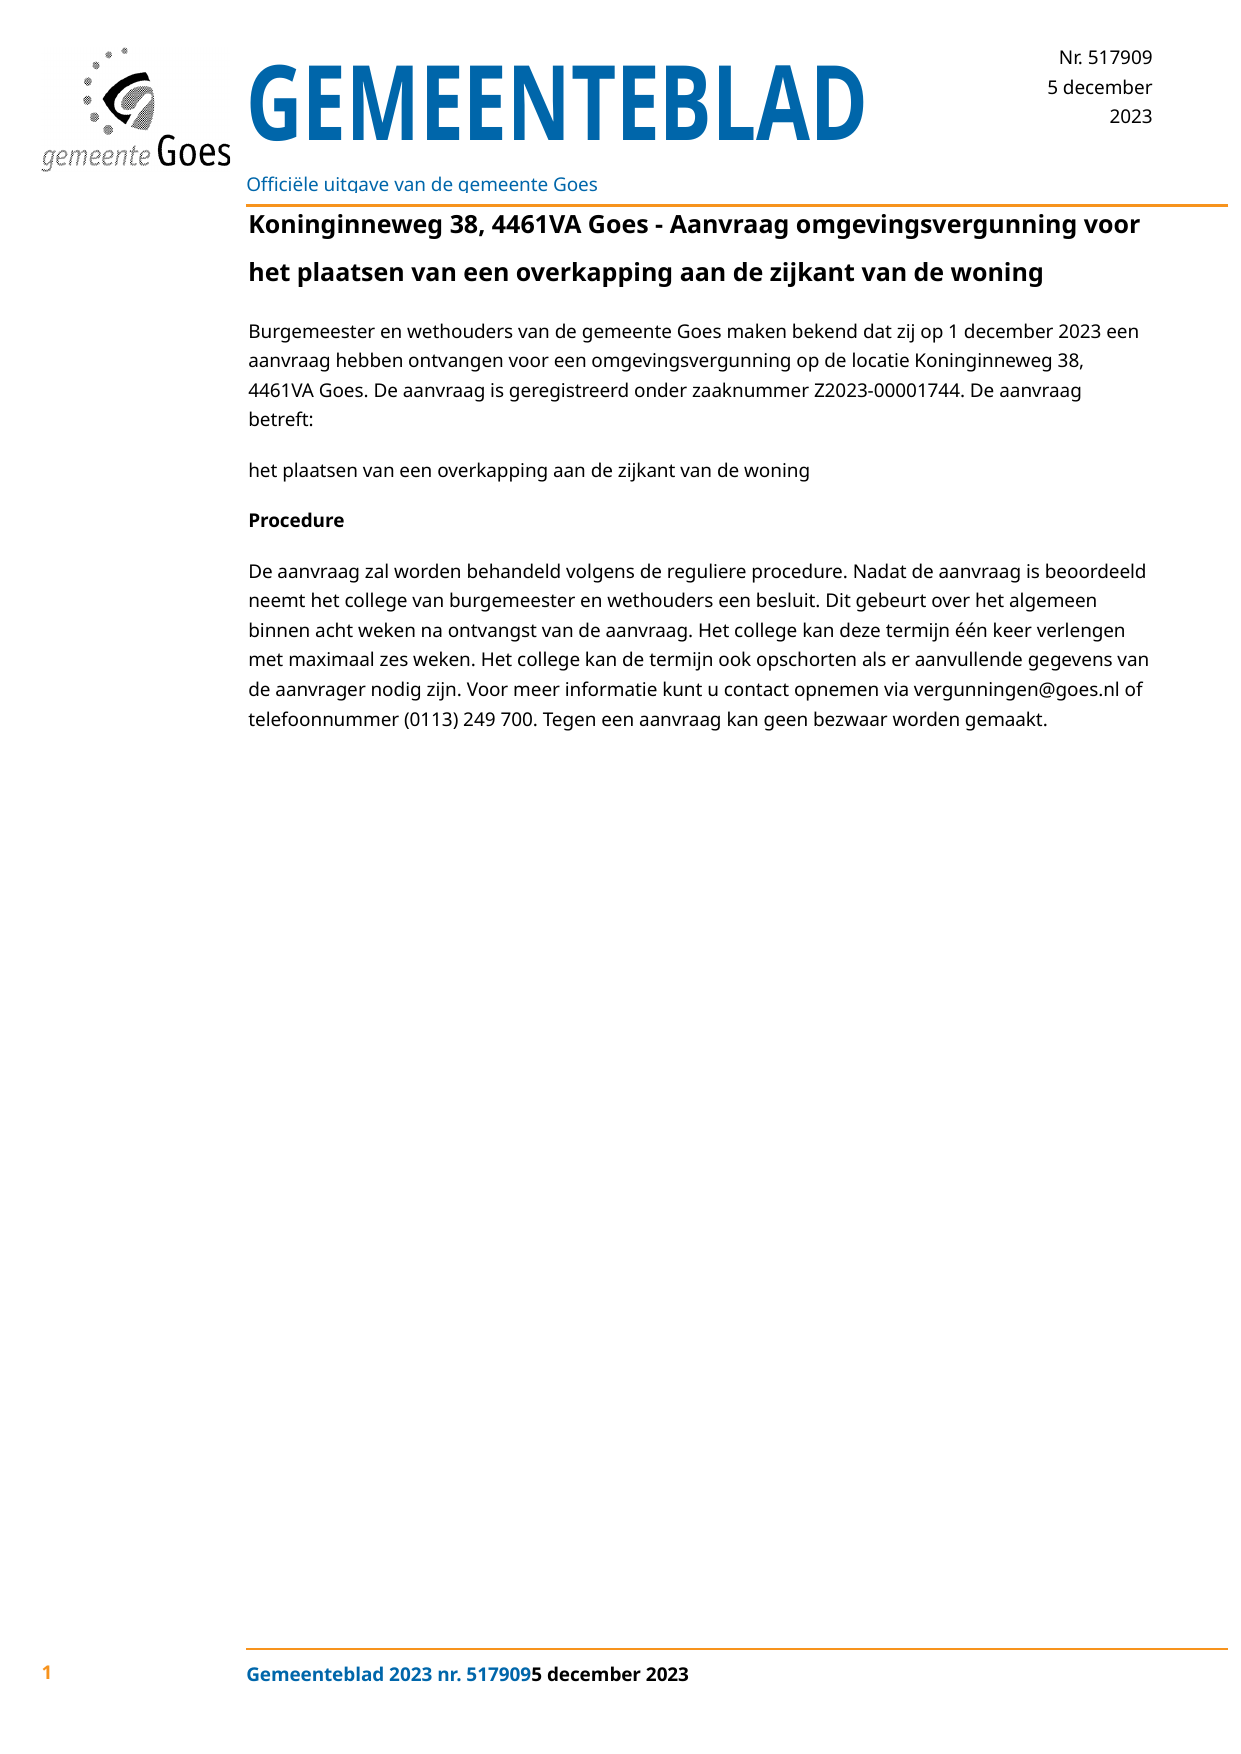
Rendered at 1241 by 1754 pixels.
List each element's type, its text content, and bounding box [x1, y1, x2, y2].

text De aanvraag zal worden behandeld volgens de reguliere procedure. Nadat de aanvraag is beoordeeld neemt het college van burgemeester en wethouders een besluit. Dit gebeurt over het algemeen binnen acht weken na ontvangst van de aanvraag. Het college kan deze termijn één keer verlengen met maximaal zes weken. Het college kan de termijn ook opschorten als er aanvullende gegevens van de aanvrager nodig zijn. Voor meer informatie kunt u contact opnemen via vergunningen@goes.nl of telefoonnummer (0113) 249 700. Tegen een aanvraag kan geen bezwaar worden gemaakt. [248, 558, 1152, 732]
text het plaatsen van een overkapping aan de zijkant van de woning [248, 457, 1152, 483]
text Procedure [248, 507, 1152, 533]
text Burgemeester en wethouders van de gemeente Goes maken bekend dat zij op 1 december 2023 een aanvraag hebben ontvangen voor een omgevingsvergunning op de locatie Koninginneweg 38, 4461VA Goes. De aanvraag is geregistreerd onder zaaknummer Z2023-00001744. De aanvraag betreft: [248, 318, 1152, 432]
picture [41, 47, 231, 172]
text Koninginneweg 38, 4461VA Goes - Aanvraag omgevingsvergunning voor het plaatsen van een overkapping aan de zijkant van de woning [248, 207, 1152, 288]
